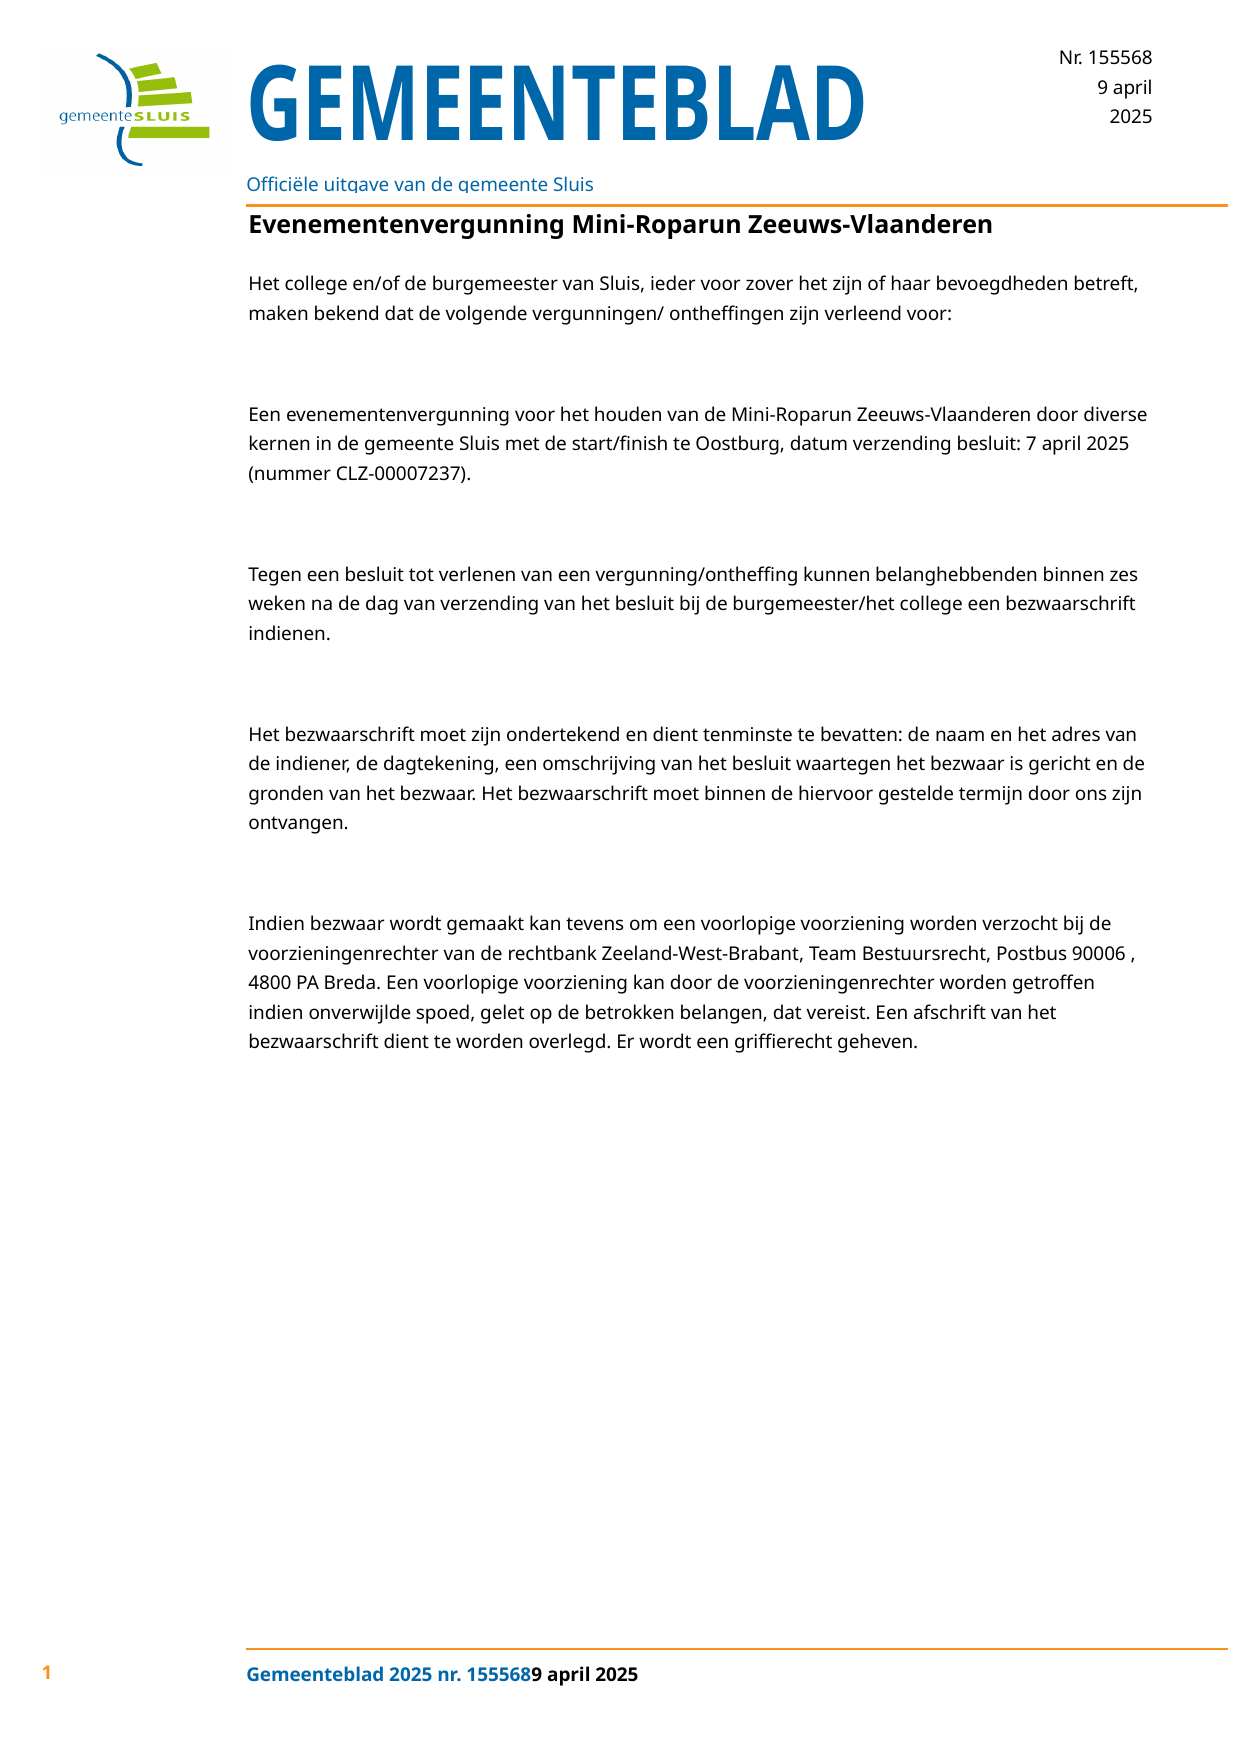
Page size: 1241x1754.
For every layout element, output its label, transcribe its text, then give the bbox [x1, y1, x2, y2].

text Evenementenvergunning Mini-Roparun Zeeuws-Vlaanderen [248, 207, 1152, 241]
text Het bezwaarschrift moet zijn ondertekend en dient tenminste te bevatten: de naam en het adres van de indiener, de dagtekening, een omschrijving van het besluit waartegen het bezwaar is gericht en de gronden van het bezwaar. Het bezwaarschrift moet binnen de hiervoor gestelde termijn door ons zijn ontvangen. [248, 721, 1152, 835]
picture [41, 47, 231, 172]
text Het college en/of de burgemeester van Sluis, ieder voor zover het zijn of haar bevoegdheden betreft, maken bekend dat de volgende vergunningen/ ontheffingen zijn verleend voor: [248, 270, 1152, 326]
text Een evenementenvergunning voor het houden van de Mini-Roparun Zeeuws-Vlaanderen door diverse kernen in de gemeente Sluis met de start/finish te Oostburg, datum verzending besluit: 7 april 2025 (nummer CLZ-00007237). [248, 401, 1152, 486]
text Tegen een besluit tot verlenen van een vergunning/ontheffing kunnen belanghebbenden binnen zes weken na de dag van verzending van het besluit bij de burgemeester/het college een bezwaarschrift indienen. [248, 561, 1152, 646]
text Indien bezwaar wordt gemaakt kan tevens om een voorlopige voorziening worden verzocht bij de voorzieningenrechter van de rechtbank Zeeland-West-Brabant, Team Bestuursrecht, Postbus 90006 , 4800 PA Breda. Een voorlopige voorziening kan door de voorzieningenrechter worden getroffen indien onverwijlde spoed, gelet op de betrokken belangen, dat vereist. Een afschrift van het bezwaarschrift dient te worden overlegd. Er wordt een griffierecht geheven. [248, 910, 1152, 1054]
